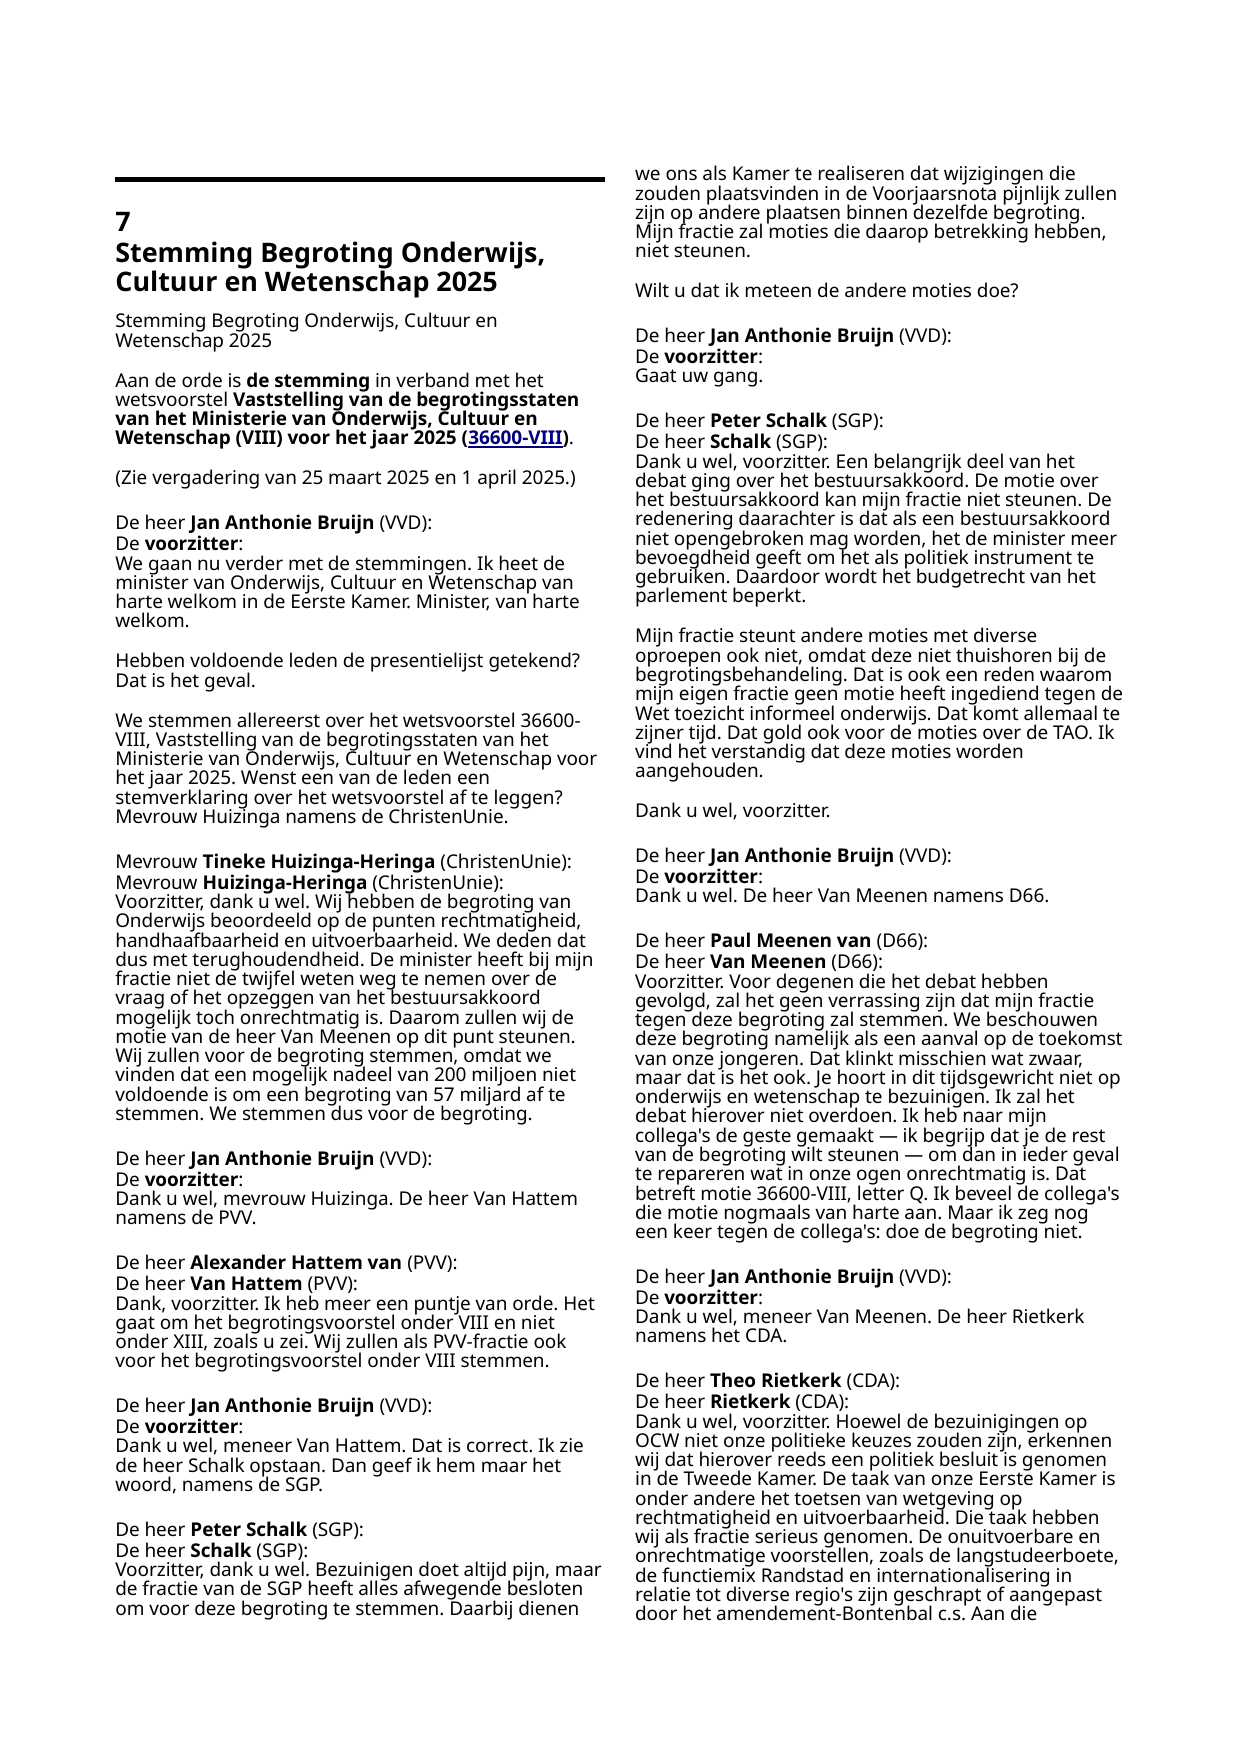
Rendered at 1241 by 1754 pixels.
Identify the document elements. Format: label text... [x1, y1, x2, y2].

text De heer Alexander Hattem van (PVV): [115, 1249, 605, 1275]
text De heer Jan Anthonie Bruijn (VVD): [115, 1392, 605, 1418]
text De voorzitter: [635, 868, 1125, 887]
text Dank u wel, voorzitter. Hoewel de bezuinigingen op OCW niet onze politieke keuzes zouden zijn, erkennen wij dat hierover reeds een politiek besluit is genomen in de Tweede Kamer. De taak van onze Eerste Kamer is onder andere het toetsen van wetgeving op rechtmatigheid en uitvoerbaarheid. Die taak hebben wij als fractie serieus genomen. De onuitvoerbare en onrechtmatige voorstellen, zoals de langstudeerboete, de functiemix Randstad en internationalisering in relatie tot diverse regio's zijn geschrapt of aangepast door het amendement-Bontenbal c.s. Aan die [635, 1413, 1125, 1624]
text De heer Paul Meenen van (D66): [635, 928, 1125, 953]
text Stemming Begroting Onderwijs, Cultuur en Wetenschap 2025 [115, 312, 605, 351]
text Mevrouw Huizinga-Heringa (ChristenUnie): [115, 874, 605, 893]
text Voorzitter. Voor degenen die het debat hebben gevolgd, zal het geen verrassing zijn dat mijn fractie tegen deze begroting zal stemmen. We beschouwen deze begroting namelijk als een aanval op de toekomst van onze jongeren. Dat klinkt misschien wat zwaar, maar dat is het ook. Je hoort in dit tijdsgewricht niet op onderwijs en wetenschap te bezuinigen. Ik zal het debat hierover niet overdoen. Ik heb naar mijn collega's de geste gemaakt — ik begrijp dat je de rest van de begroting wilt steunen — om dan in ieder geval te repareren wat in onze ogen onrechtmatig is. Dat betreft motie 36600-VIII, letter Q. Ik beveel de collega's die motie nogmaals van harte aan. Maar ik zeg nog een keer tegen de collega's: doe de begroting niet. [635, 973, 1125, 1242]
text Dank, voorzitter. Ik heb meer een puntje van orde. Het gaat om het begrotingsvoorstel onder VIII en niet onder XIII, zoals u zei. Wij zullen als PVV-fractie ook voor het begrotingsvoorstel onder VIII stemmen. [115, 1294, 605, 1372]
text De heer Peter Schalk (SGP): [115, 1516, 605, 1542]
text De heer Van Meenen (D66): [635, 953, 1125, 973]
text Gaat uw gang. [635, 367, 1125, 387]
text Hebben voldoende leden de presentielijst getekend? Dat is het geval. [115, 652, 605, 691]
text De voorzitter: [635, 1289, 1125, 1308]
text Dank u wel, meneer Van Meenen. De heer Rietkerk namens het CDA. [635, 1308, 1125, 1347]
text De voorzitter: [115, 1171, 605, 1190]
text Voorzitter, dank u wel. Wij hebben de begroting van Onderwijs beoordeeld op de punten rechtmatigheid, handhaafbaarheid en uitvoerbaarheid. We deden dat dus met terughoudendheid. De minister heeft bij mijn fractie niet de twijfel weten weg te nemen over de vraag of het opzeggen van het bestuursakkoord mogelijk toch onrechtmatig is. Daarom zullen wij de motie van de heer Van Meenen op dit punt steunen. Wij zullen voor de begroting stemmen, omdat we vinden dat een mogelijk nadeel van 200 miljoen niet voldoende is om een begroting van 57 miljard af te stemmen. We stemmen dus voor de begroting. [115, 893, 605, 1124]
text we ons als Kamer te realiseren dat wijzigingen die zouden plaatsvinden in de Voorjaarsnota pijnlijk zullen zijn op andere plaatsen binnen dezelfde begroting. Mijn fractie zal moties die daarop betrekking hebben, niet steunen. [635, 165, 1125, 262]
text 7 [115, 203, 605, 239]
text De heer Peter Schalk (SGP): [635, 408, 1125, 433]
text We gaan nu verder met de stemmingen. Ik heet de minister van Onderwijs, Cultuur en Wetenschap van harte welkom in de Eerste Kamer. Minister, van harte welkom. [115, 554, 605, 632]
text We stemmen allereerst over het wetsvoorstel 36600-VIII, Vaststelling van de begrotingsstaten van het Ministerie van Onderwijs, Cultuur en Wetenschap voor het jaar 2025. Wenst een van de leden een stemverklaring over het wetsvoorstel af te leggen? Mevrouw Huizinga namens de ChristenUnie. [115, 712, 605, 827]
text De heer Schalk (SGP): [635, 433, 1125, 453]
text Dank u wel, mevrouw Huizinga. De heer Van Hattem namens de PVV. [115, 1190, 605, 1229]
text De voorzitter: [115, 535, 605, 554]
text Dank u wel, voorzitter. Een belangrijk deel van het debat ging over het bestuursakkoord. De motie over het bestuursakkoord kan mijn fractie niet steunen. De redenering daarachter is dat als een bestuursakkoord niet opengebroken mag worden, het de minister meer bevoegdheid geeft om het als politiek instrument te gebruiken. Daardoor wordt het budgetrecht van het parlement beperkt. [635, 453, 1125, 607]
text Voorzitter, dank u wel. Bezuinigen doet altijd pijn, maar de fractie van de SGP heeft alles afwegende besloten om voor deze begroting te stemmen. Daarbij dienen [115, 1561, 605, 1619]
text Mevrouw Tineke Huizinga-Heringa (ChristenUnie): [115, 848, 605, 874]
text De heer Jan Anthonie Bruijn (VVD): [635, 322, 1125, 348]
text De heer Van Hattem (PVV): [115, 1275, 605, 1294]
text Dank u wel, meneer Van Hattem. Dat is correct. Ik zie de heer Schalk opstaan. Dan geef ik hem maar het woord, namens de SGP. [115, 1437, 605, 1495]
text De heer Theo Rietkerk (CDA): [635, 1368, 1125, 1393]
text Mijn fractie steunt andere moties met diverse oproepen ook niet, omdat deze niet thuishoren bij de begrotingsbehandeling. Dat is ook een reden waarom mijn eigen fractie geen motie heeft ingediend tegen de Wet toezicht informeel onderwijs. Dat komt allemaal te zijner tijd. Dat gold ook voor de moties over de TAO. Ik vind het verstandig dat deze moties worden aangehouden. [635, 627, 1125, 782]
text De heer Jan Anthonie Bruijn (VVD): [635, 842, 1125, 868]
text De heer Jan Anthonie Bruijn (VVD): [115, 1145, 605, 1171]
text De heer Schalk (SGP): [115, 1542, 605, 1561]
text De voorzitter: [115, 1418, 605, 1437]
text De voorzitter: [635, 348, 1125, 367]
text Aan de orde is de stemming in verband met het wetsvoorstel Vaststelling van de begrotingsstaten van het Ministerie van Onderwijs, Cultuur en Wetenschap (VIII) voor het jaar 2025 (36600-VIII). [115, 372, 605, 449]
text Dank u wel. De heer Van Meenen namens D66. [635, 887, 1125, 907]
text De heer Rietkerk (CDA): [635, 1393, 1125, 1413]
text De heer Jan Anthonie Bruijn (VVD): [635, 1263, 1125, 1289]
text (Zie vergadering van 25 maart 2025 en 1 april 2025.) [115, 469, 605, 489]
text Dank u wel, voorzitter. [635, 802, 1125, 822]
text De heer Jan Anthonie Bruijn (VVD): [115, 509, 605, 535]
text Wilt u dat ik meteen de andere moties doe? [635, 282, 1125, 302]
text Stemming Begroting Onderwijs, Cultuur en Wetenschap 2025 [115, 239, 605, 312]
